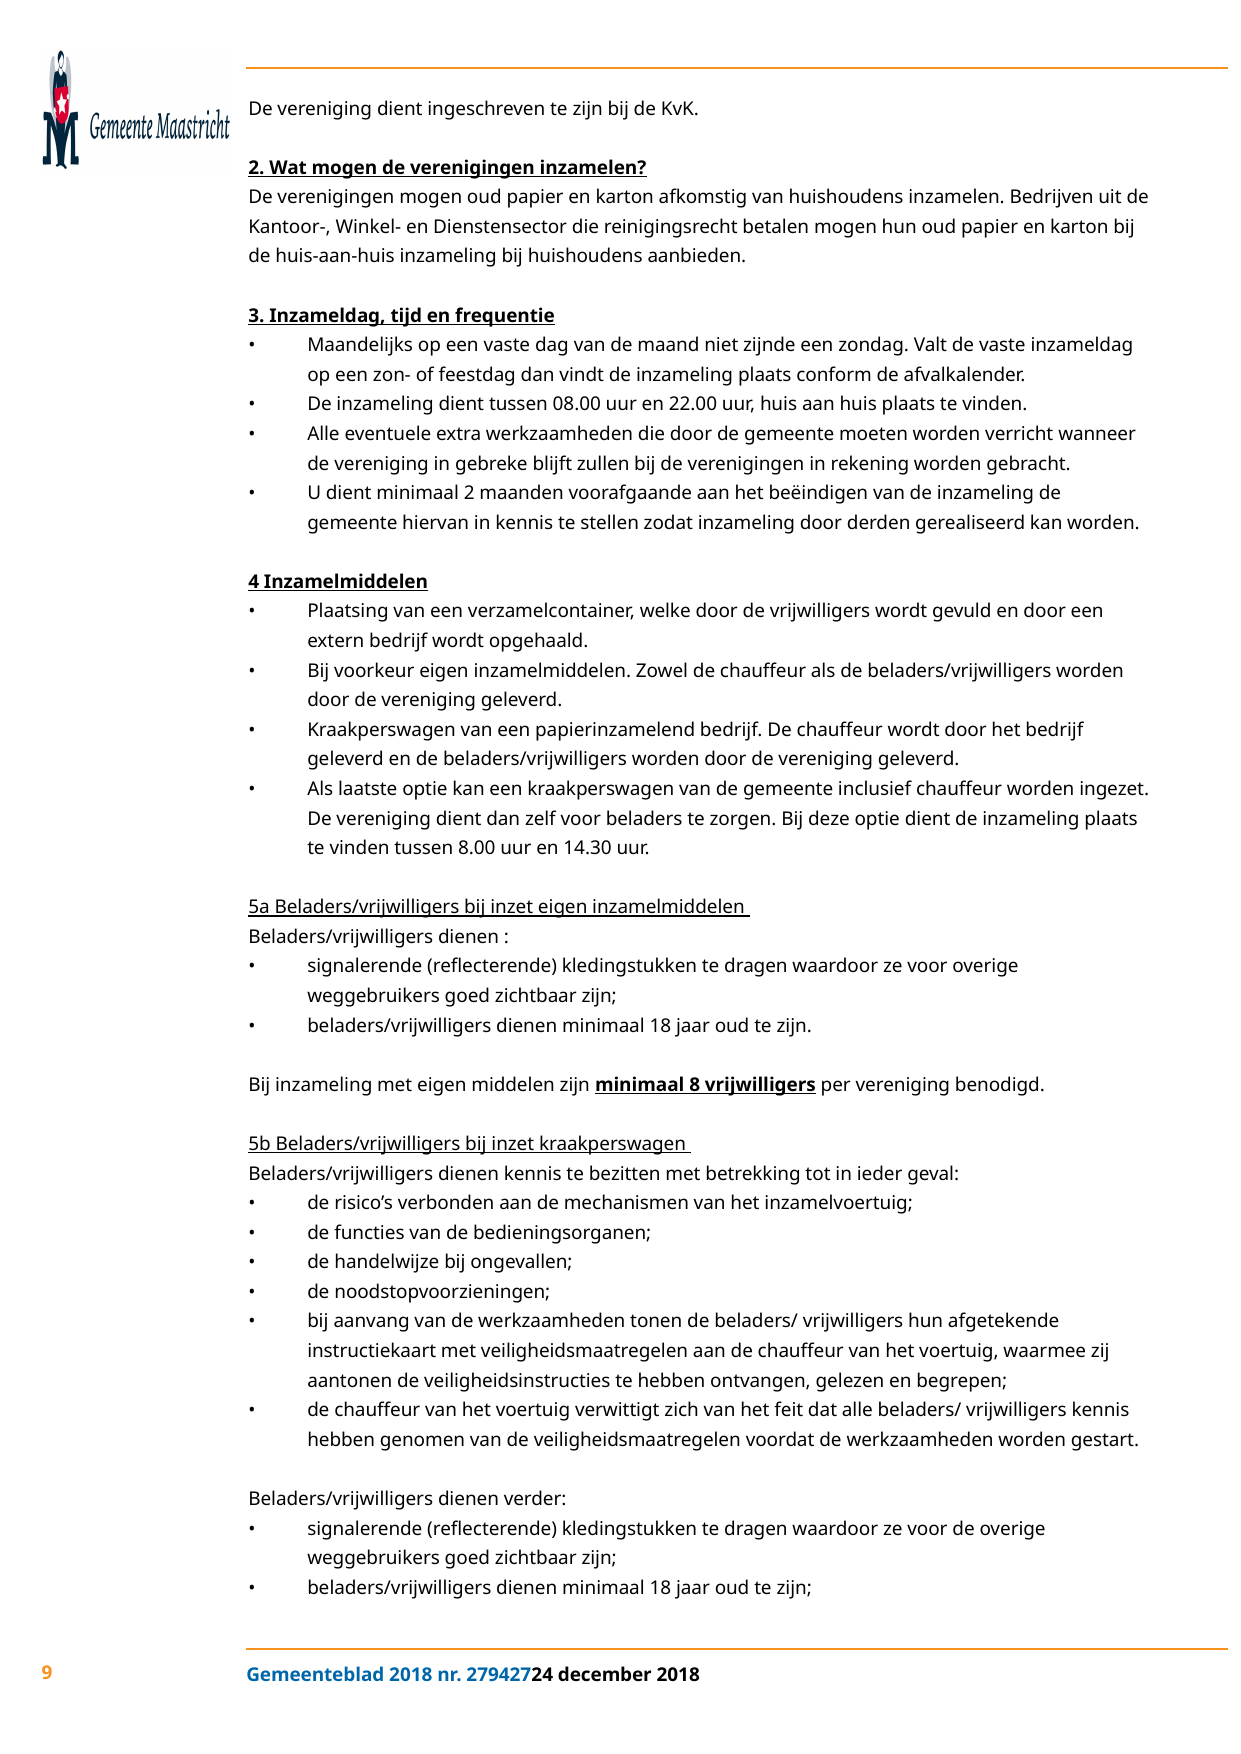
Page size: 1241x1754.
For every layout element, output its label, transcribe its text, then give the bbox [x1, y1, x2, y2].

list beladers/vrijwilligers dienen minimaal 18 jaar oud te zijn; [248, 1574, 1152, 1600]
list de functies van de bedieningsorganen; [248, 1219, 1152, 1245]
list de handelwijze bij ongevallen; [248, 1248, 1152, 1274]
text Beladers/vrijwilligers dienen : [248, 923, 1152, 949]
text De vereniging dient ingeschreven te zijn bij de KvK. [248, 95, 1152, 121]
list de risico’s verbonden aan de mechanismen van het inzamelvoertuig; [248, 1189, 1152, 1215]
text 2. Wat mogen de verenigingen inzamelen? [248, 154, 1152, 180]
picture [41, 47, 231, 172]
list Alle eventuele extra werkzaamheden die door de gemeente moeten worden verricht wanneer de vereniging in gebreke blijft zullen bij de verenigingen in rekening worden gebracht. [248, 420, 1152, 476]
list De inzameling dient tussen 08.00 uur en 22.00 uur, huis aan huis plaats te vinden. [248, 391, 1152, 416]
list Als laatste optie kan een kraakperswagen van de gemeente inclusief chauffeur worden ingezet. De vereniging dient dan zelf voor beladers te zorgen. Bij deze optie dient de inzameling plaats te vinden tussen 8.00 uur en 14.30 uur. [248, 775, 1152, 860]
list de chauffeur van het voertuig verwittigt zich van het feit dat alle beladers/ vrijwilligers kennis hebben genomen van de veiligheidsmaatregelen voordat de werkzaamheden worden gestart. [248, 1396, 1152, 1452]
text Beladers/vrijwilligers dienen kennis te bezitten met betrekking tot in ieder geval: [248, 1160, 1152, 1186]
text 4 Inzamelmiddelen [248, 568, 1152, 594]
text Bij inzameling met eigen middelen zijn minimaal 8 vrijwilligers per vereniging benodigd. [248, 1071, 1152, 1097]
list signalerende (reflecterende) kledingstukken te dragen waardoor ze voor de overige weggebruikers goed zichtbaar zijn; [248, 1515, 1152, 1570]
list bij aanvang van de werkzaamheden tonen de beladers/ vrijwilligers hun afgetekende instructiekaart met veiligheidsmaatregelen aan de chauffeur van het voertuig, waarmee zij aantonen de veiligheidsinstructies te hebben ontvangen, gelezen en begrepen; [248, 1308, 1152, 1393]
list beladers/vrijwilligers dienen minimaal 18 jaar oud te zijn. [248, 1012, 1152, 1038]
list Kraakperswagen van een papierinzamelend bedrijf. De chauffeur wordt door het bedrijf geleverd en de beladers/vrijwilligers worden door de vereniging geleverd. [248, 716, 1152, 771]
text De verenigingen mogen oud papier en karton afkomstig van huishoudens inzamelen. Bedrijven uit de Kantoor-, Winkel- en Dienstensector die reinigingsrecht betalen mogen hun oud papier en karton bij de huis-aan-huis inzameling bij huishoudens aanbieden. [248, 183, 1152, 268]
list Maandelijks op een vaste dag van de maand niet zijnde een zondag. Valt de vaste inzameldag op een zon- of feestdag dan vindt de inzameling plaats conform de afvalkalender. [248, 331, 1152, 387]
list U dient minimaal 2 maanden voorafgaande aan het beëindigen van de inzameling de gemeente hiervan in kennis te stellen zodat inzameling door derden gerealiseerd kan worden. [248, 479, 1152, 535]
text 5b Beladers/vrijwilligers bij inzet kraakperswagen [248, 1130, 1152, 1156]
text 3. Inzameldag, tijd en frequentie [248, 302, 1152, 328]
text 5a Beladers/vrijwilligers bij inzet eigen inzamelmiddelen [248, 893, 1152, 919]
text Beladers/vrijwilligers dienen verder: [248, 1485, 1152, 1511]
list de noodstopvoorzieningen; [248, 1278, 1152, 1304]
list Bij voorkeur eigen inzamelmiddelen. Zowel de chauffeur als de beladers/vrijwilligers worden door de vereniging geleverd. [248, 657, 1152, 712]
list Plaatsing van een verzamelcontainer, welke door de vrijwilligers wordt gevuld en door een extern bedrijf wordt opgehaald. [248, 598, 1152, 653]
list signalerende (reflecterende) kledingstukken te dragen waardoor ze voor overige weggebruikers goed zichtbaar zijn; [248, 953, 1152, 1008]
